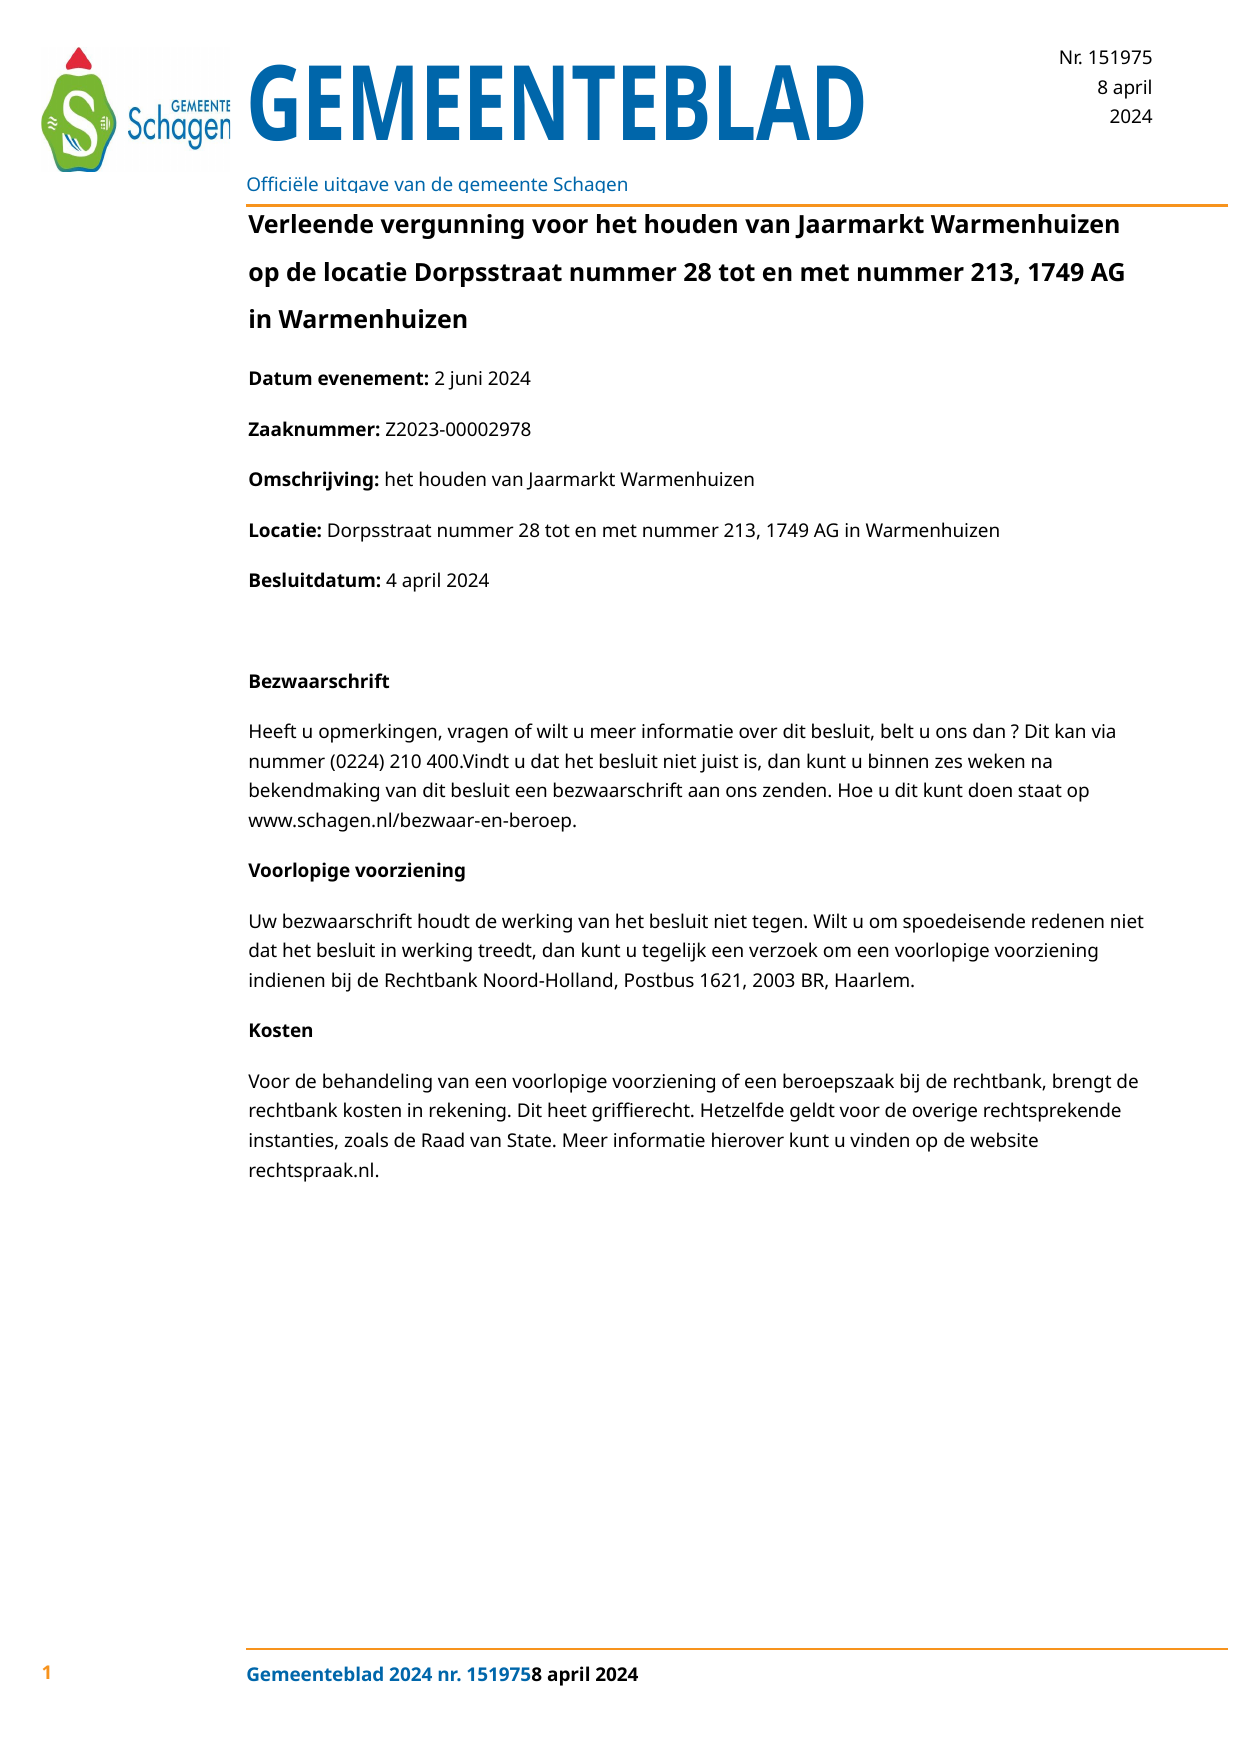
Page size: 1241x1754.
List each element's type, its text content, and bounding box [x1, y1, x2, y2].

text Kosten [248, 1018, 1152, 1043]
text Uw bezwaarschrift houdt de werking van het besluit niet tegen. Wilt u om spoedeisende redenen niet dat het besluit in werking treedt, dan kunt u tegelijk een verzoek om een voorlopige voorziening indienen bij de Rechtbank Noord-Holland, Postbus 1621, 2003 BR, Haarlem. [248, 908, 1152, 993]
text Bezwaarschrift [248, 668, 1152, 694]
text Voorlopige voorziening [248, 858, 1152, 883]
text Besluitdatum: 4 april 2024 [248, 567, 1152, 593]
text Datum evenement: 2 juni 2024 [248, 366, 1152, 391]
text Omschrijving: het houden van Jaarmarkt Warmenhuizen [248, 466, 1152, 492]
text Verleende vergunning voor het houden van Jaarmarkt Warmenhuizen op de locatie Dorpsstraat nummer 28 tot en met nummer 213, 1749 AG in Warmenhuizen [248, 207, 1152, 336]
text Heeft u opmerkingen, vragen of wilt u meer informatie over dit besluit, belt u ons dan ? Dit kan via nummer (0224) 210 400.Vindt u dat het besluit niet juist is, dan kunt u binnen zes weken na bekendmaking van dit besluit een bezwaarschrift aan ons zenden. Hoe u dit kunt doen staat op www.schagen.nl/bezwaar-en-beroep. [248, 718, 1152, 833]
picture [41, 47, 231, 172]
text Locatie: Dorpsstraat nummer 28 tot en met nummer 213, 1749 AG in Warmenhuizen [248, 517, 1152, 542]
text Voor de behandeling van een voorlopige voorziening of een beroepszaak bij de rechtbank, brengt de rechtbank kosten in rekening. Dit heet griffierecht. Hetzelfde geldt voor de overige rechtsprekende instanties, zoals de Raad van State. Meer informatie hierover kunt u vinden op de website rechtspraak.nl. [248, 1068, 1152, 1182]
text Zaaknummer: Z2023-00002978 [248, 416, 1152, 442]
